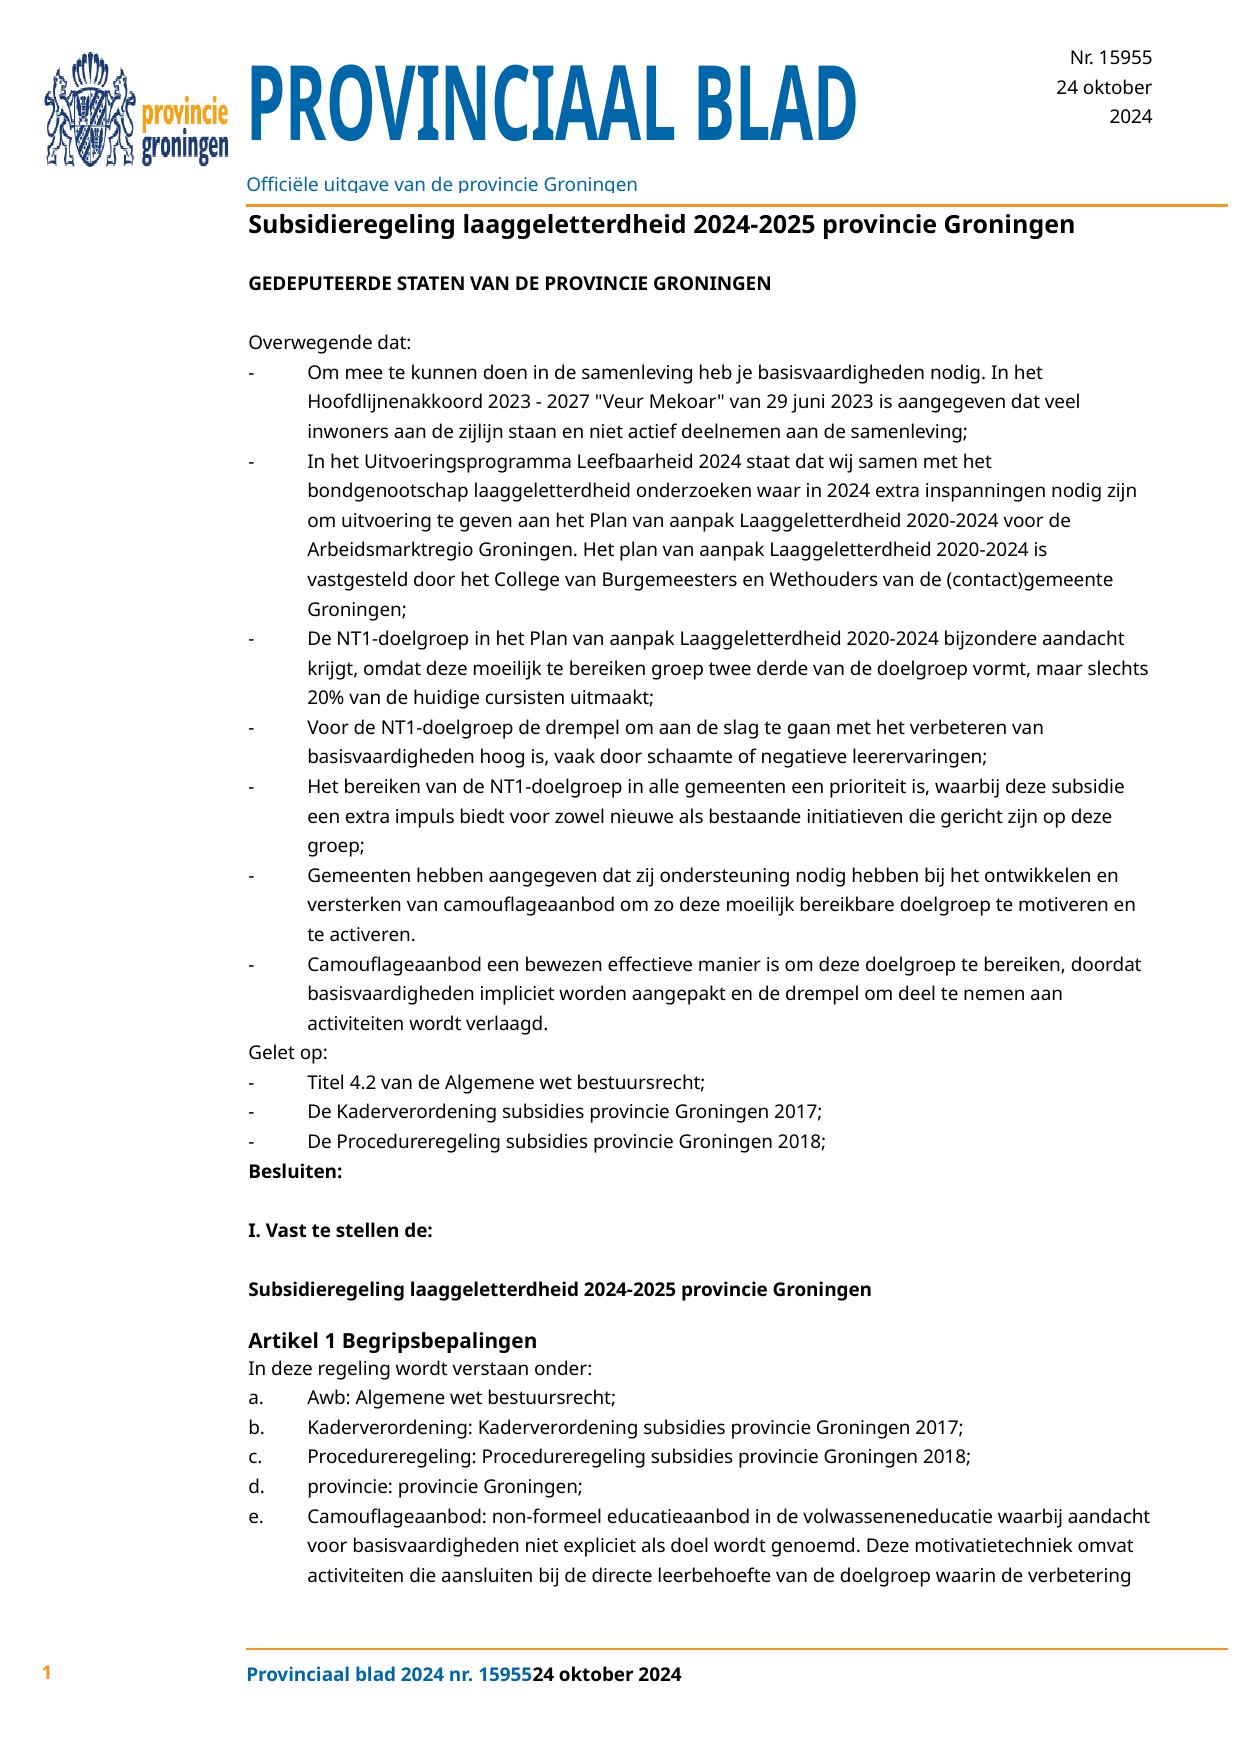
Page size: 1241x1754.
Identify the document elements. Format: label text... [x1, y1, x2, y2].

list De Kaderverordening subsidies provincie Groningen 2017; [248, 1099, 1152, 1124]
list De NT1-doelgroep in het Plan van aanpak Laaggeletterdheid 2020-2024 bijzondere aandacht krijgt, omdat deze moeilijk te bereiken groep twee derde van de doelgroep vormt, maar slechts 20% van de huidige cursisten uitmaakt; [248, 625, 1152, 710]
text Subsidieregeling laaggeletterdheid 2024-2025 provincie Groningen [248, 207, 1152, 241]
text Overwegende dat: [248, 329, 1152, 355]
picture [41, 47, 231, 172]
list Camouflageaanbod een bewezen effectieve manier is om deze doelgroep te bereiken, doordat basisvaardigheden impliciet worden aangepakt en de drempel om deel te nemen aan activiteiten wordt verlaagd. [248, 951, 1152, 1036]
list Voor de NT1-doelgroep de drempel om aan de slag te gaan met het verbeteren van basisvaardigheden hoog is, vaak door schaamte of negatieve leerervaringen; [248, 714, 1152, 769]
text GEDEPUTEERDE STATEN VAN DE PROVINCIE GRONINGEN [248, 270, 1152, 296]
text Gelet op: [248, 1039, 1152, 1065]
list In het Uitvoeringsprogramma Leefbaarheid 2024 staat dat wij samen met het bondgenootschap laaggeletterdheid onderzoeken waar in 2024 extra inspanningen nodig zijn om uitvoering te geven aan het Plan van aanpak Laaggeletterdheid 2020-2024 voor de Arbeidsmarktregio Groningen. Het plan van aanpak Laaggeletterdheid 2020-2024 is vastgesteld door het College van Burgemeesters en Wethouders van de (contact)gemeente Groningen; [248, 448, 1152, 621]
list Procedureregeling: Procedureregeling subsidies provincie Groningen 2018; [248, 1444, 1152, 1469]
text Subsidieregeling laaggeletterdheid 2024-2025 provincie Groningen [248, 1276, 1152, 1302]
list Om mee te kunnen doen in de samenleving heb je basisvaardigheden nodig. In het Hoofdlijnenakkoord 2023 - 2027 "Veur Mekoar" van 29 juni 2023 is aangegeven dat veel inwoners aan de zijlijn staan en niet actief deelnemen aan de samenleving; [248, 359, 1152, 444]
list Awb: Algemene wet bestuursrecht; [248, 1384, 1152, 1410]
list Het bereiken van de NT1-doelgroep in alle gemeenten een prioriteit is, waarbij deze subsidie een extra impuls biedt voor zowel nieuwe als bestaande initiatieven die gericht zijn op deze groep; [248, 773, 1152, 858]
list Titel 4.2 van de Algemene wet bestuursrecht; [248, 1069, 1152, 1095]
list De Procedureregeling subsidies provincie Groningen 2018; [248, 1128, 1152, 1154]
text In deze regeling wordt verstaan onder: [248, 1355, 1152, 1381]
list Kaderverordening: Kaderverordening subsidies provincie Groningen 2017; [248, 1414, 1152, 1440]
list provincie: provincie Groningen; [248, 1473, 1152, 1499]
text I. Vast te stellen de: [248, 1217, 1152, 1243]
text Artikel 1 Begripsbepalingen [248, 1327, 1152, 1355]
list Camouflageaanbod: non-formeel educatieaanbod in de volwasseneneducatie waarbij aandacht voor basisvaardigheden niet expliciet als doel wordt genoemd. Deze motivatietechniek omvat activiteiten die aansluiten bij de directe leerbehoefte van de doelgroep waarin de verbetering [248, 1503, 1152, 1588]
list Gemeenten hebben aangegeven dat zij ondersteuning nodig hebben bij het ontwikkelen en versterken van camouflageaanbod om zo deze moeilijk bereikbare doelgroep te motiveren en te activeren. [248, 862, 1152, 947]
text Besluiten: [248, 1158, 1152, 1183]
